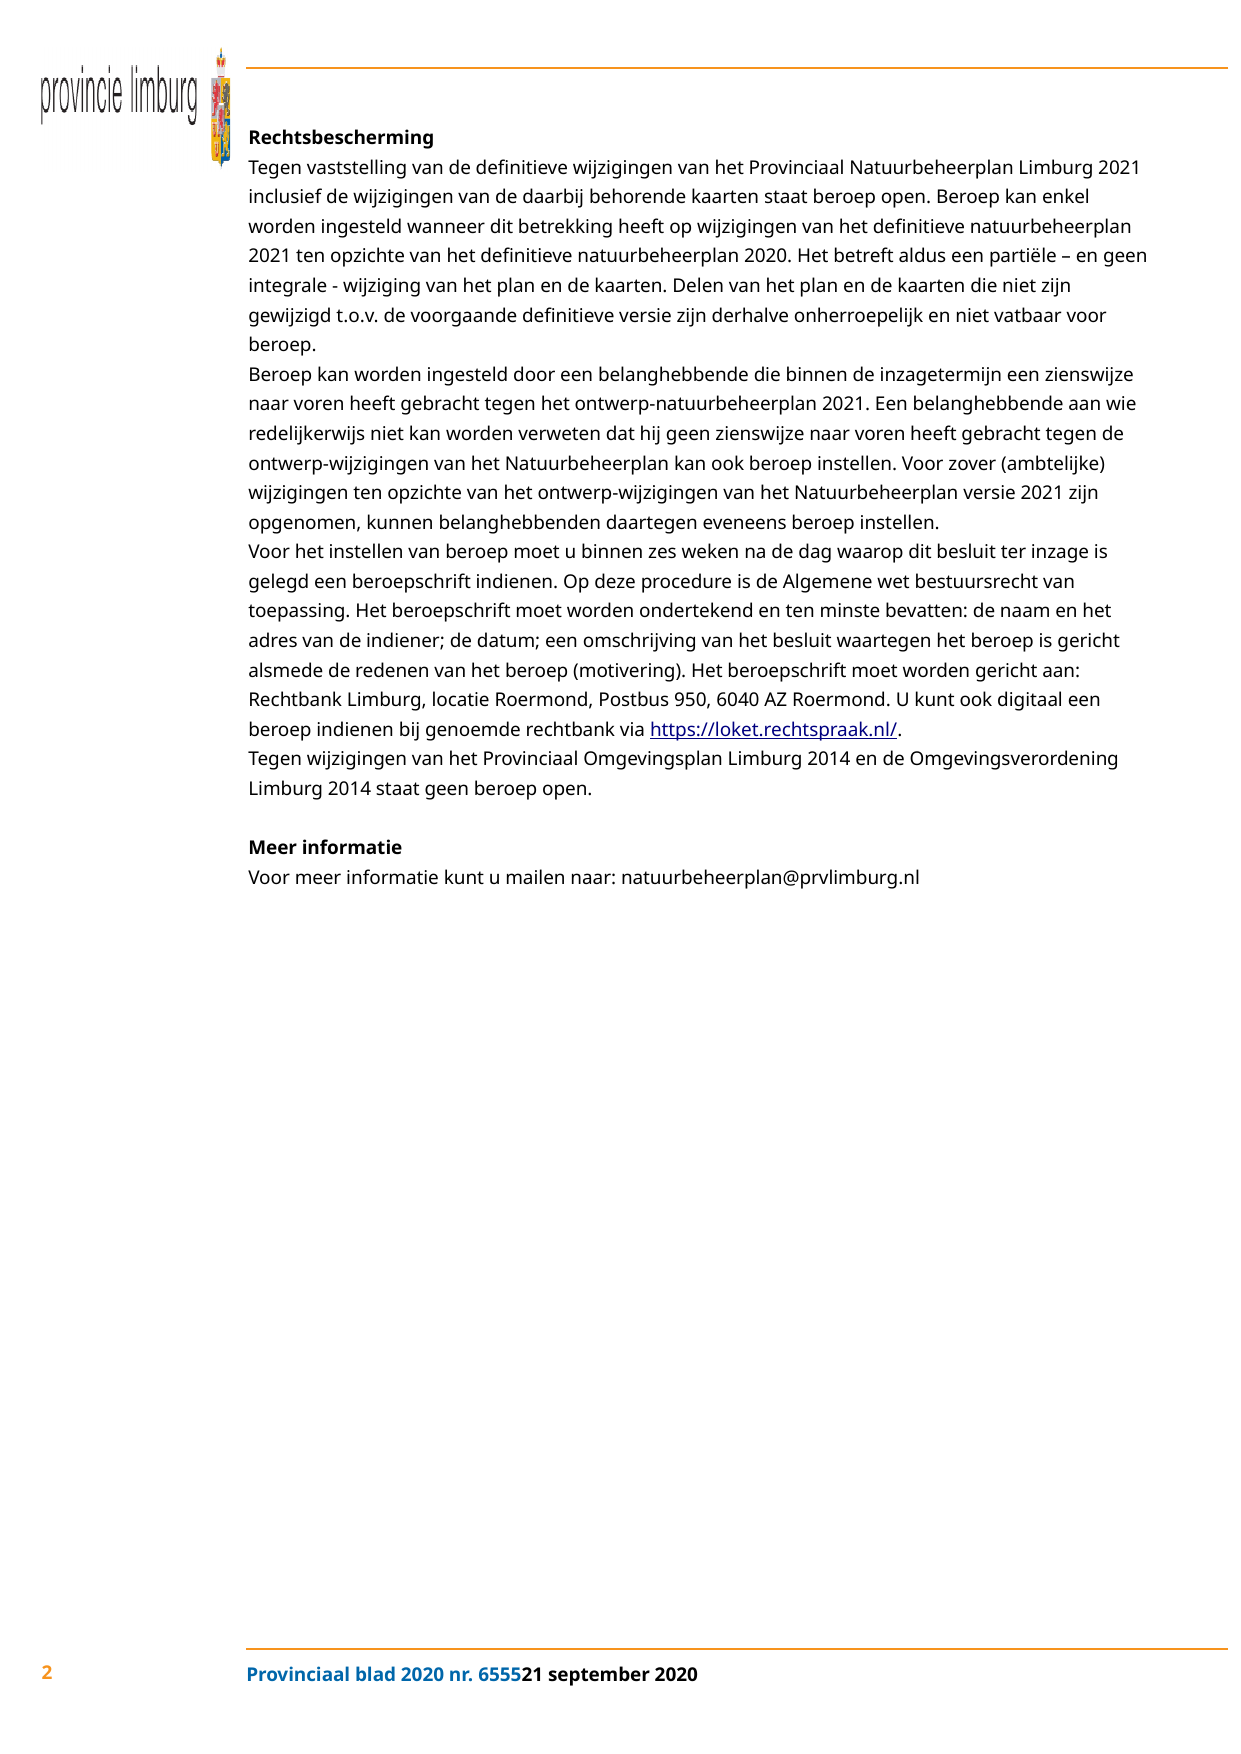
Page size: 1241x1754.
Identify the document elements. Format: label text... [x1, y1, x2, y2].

text Rechtsbescherming [248, 124, 1152, 150]
text Beroep kan worden ingesteld door een belanghebbende die binnen de inzagetermijn een zienswijze naar voren heeft gebracht tegen het ontwerp-natuurbeheerplan 2021. Een belanghebbende aan wie redelijkerwijs niet kan worden verweten dat hij geen zienswijze naar voren heeft gebracht tegen de ontwerp-wijzigingen van het Natuurbeheerplan kan ook beroep instellen. Voor zover (ambtelijke) wijzigingen ten opzichte van het ontwerp-wijzigingen van het Natuurbeheerplan versie 2021 zijn opgenomen, kunnen belanghebbenden daartegen eveneens beroep instellen. [248, 361, 1152, 535]
text Voor het instellen van beroep moet u binnen zes weken na de dag waarop dit besluit ter inzage is gelegd een beroepschrift indienen. Op deze procedure is de Algemene wet bestuursrecht van toepassing. Het beroepschrift moet worden ondertekend en ten minste bevatten: de naam en het adres van de indiener; de datum; een omschrijving van het besluit waartegen het beroep is gericht alsmede de redenen van het beroep (motivering). Het beroepschrift moet worden gericht aan: Rechtbank Limburg, locatie Roermond, Postbus 950, 6040 AZ Roermond. U kunt ook digitaal een beroep indienen bij genoemde rechtbank via https://loket.rechtspraak.nl/. [248, 538, 1152, 742]
picture [41, 47, 231, 172]
text Tegen vaststelling van de definitieve wijzigingen van het Provinciaal Natuurbeheerplan Limburg 2021 inclusief de wijzigingen van de daarbij behorende kaarten staat beroep open. Beroep kan enkel worden ingesteld wanneer dit betrekking heeft op wijzigingen van het definitieve natuurbeheerplan 2021 ten opzichte van het definitieve natuurbeheerplan 2020. Het betreft aldus een partiële – en geen integrale - wijziging van het plan en de kaarten. Delen van het plan en de kaarten die niet zijn gewijzigd t.o.v. de voorgaande definitieve versie zijn derhalve onherroepelijk en niet vatbaar voor beroep. [248, 154, 1152, 357]
text Tegen wijzigingen van het Provinciaal Omgevingsplan Limburg 2014 en de Omgevingsverordening Limburg 2014 staat geen beroep open. [248, 746, 1152, 801]
text Voor meer informatie kunt u mailen naar: natuurbeheerplan@prvlimburg.nl [248, 864, 1152, 890]
text Meer informatie [248, 834, 1152, 860]
